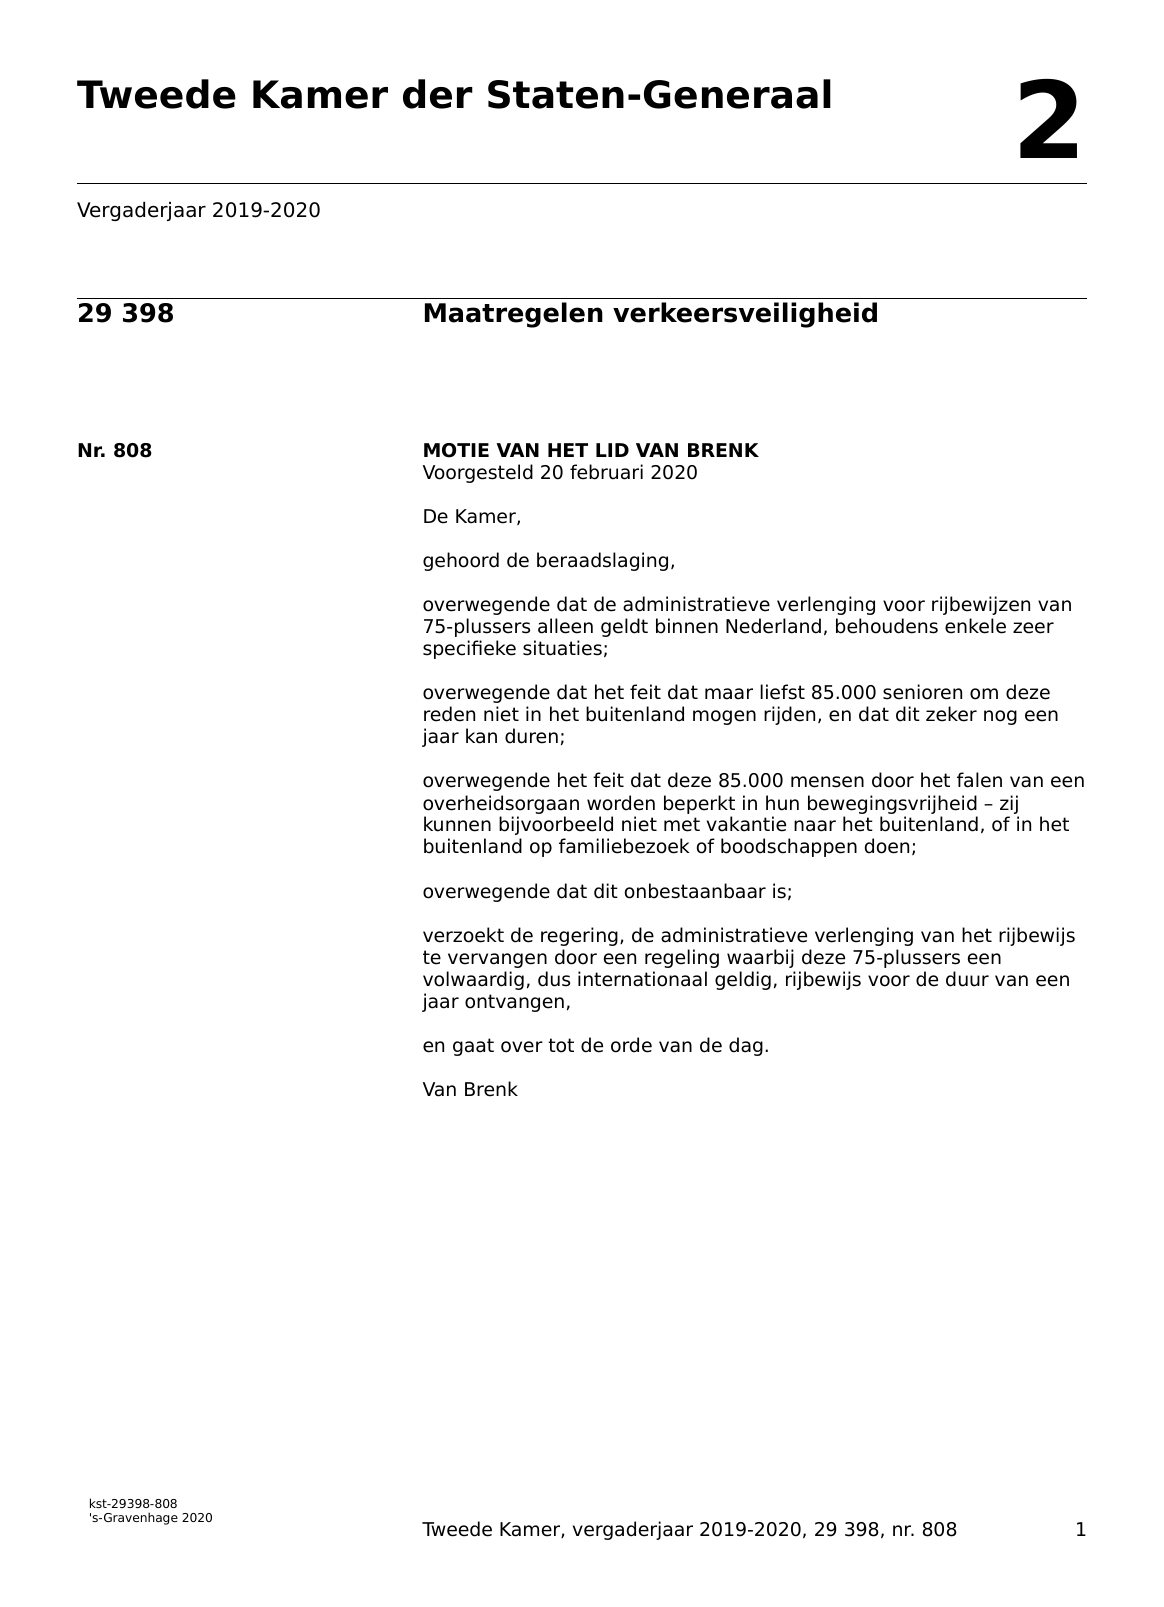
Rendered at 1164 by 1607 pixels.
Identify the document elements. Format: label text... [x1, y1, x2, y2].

text en gaat over tot de orde van de dag. [422, 1035, 1087, 1057]
table_header 2 [886, 59, 1087, 183]
text 's-Gravenhage 2020 [88, 1511, 323, 1525]
subtitle Nr. 808 MOTIE VAN HET LID VAN BRENK [77, 440, 1087, 462]
text verzoekt de regering, de administratieve verlenging van het rijbewijs te vervangen door een regeling waarbij deze 75-plussers een volwaardig, dus internationaal geldig, rijbewijs voor de duur van een jaar ontvangen, [422, 925, 1087, 1013]
subtitle 29 398 Maatregelen verkeersveiligheid [77, 299, 1087, 329]
text De Kamer, [422, 506, 1087, 528]
table_cell Vergaderjaar 2019-2020 [77, 184, 1087, 298]
text overwegende dat het feit dat maar liefst 85.000 senioren om deze reden niet in het buitenland mogen rijden, en dat dit zeker nog een jaar kan duren; [422, 682, 1087, 748]
text gehoord de beraadslaging, [422, 550, 1087, 572]
text kst-29398-808 [88, 1497, 323, 1511]
text overwegende dat de administratieve verlenging voor rijbewijzen van 75-plussers alleen geldt binnen Nederland, behoudens enkele zeer specifieke situaties; [422, 594, 1087, 660]
text Voorgesteld 20 februari 2020 [422, 462, 1087, 484]
text overwegende het feit dat deze 85.000 mensen door het falen van een overheidsorgaan worden beperkt in hun bewegingsvrijheid – zij kunnen bijvoorbeeld niet met vakantie naar het buitenland, of in het buitenland op familiebezoek of boodschappen doen; [422, 770, 1087, 858]
text Van Brenk [422, 1079, 1087, 1101]
text overwegende dat dit onbestaanbaar is; [422, 881, 1087, 902]
table_header Tweede Kamer der Staten-Generaal [77, 59, 886, 183]
